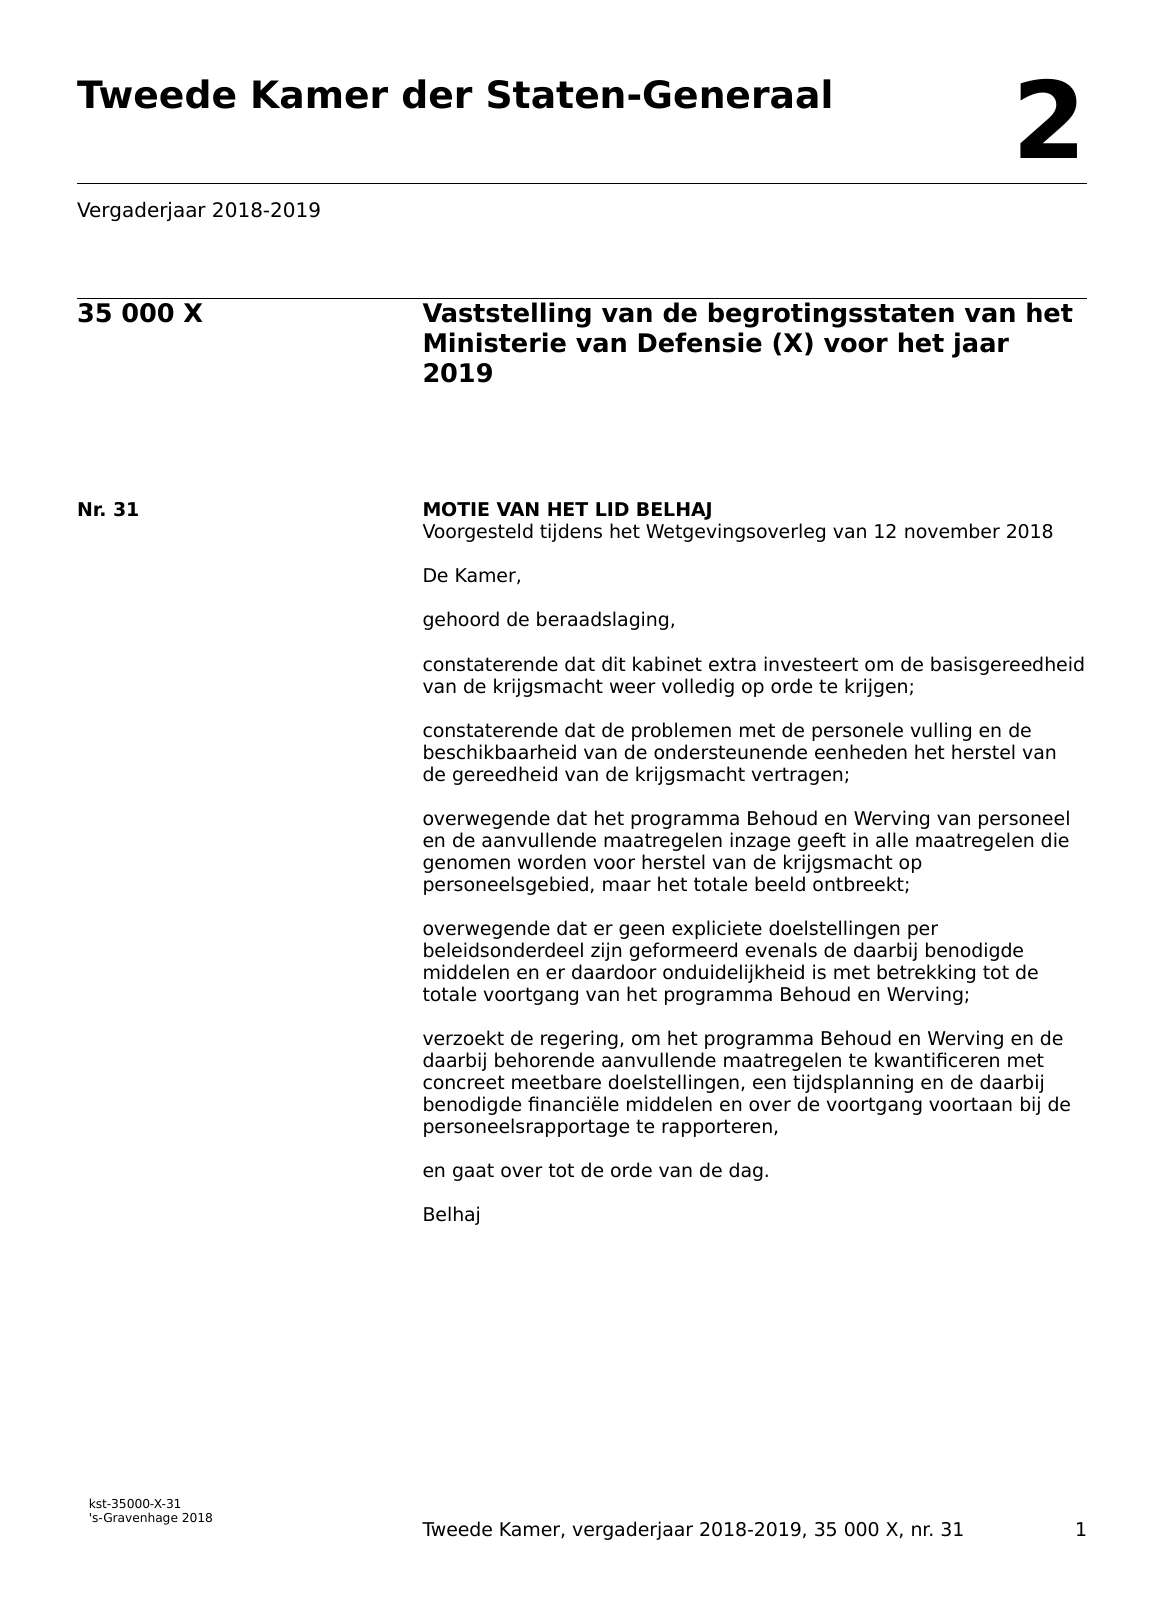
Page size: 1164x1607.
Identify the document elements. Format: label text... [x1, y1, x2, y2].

text constaterende dat dit kabinet extra investeert om de basisgereedheid van de krijgsmacht weer volledig op orde te krijgen; [422, 653, 1087, 697]
text De Kamer, [422, 565, 1087, 587]
text kst-35000-X-31 [88, 1497, 323, 1511]
text Belhaj [422, 1204, 1087, 1226]
text overwegende dat er geen expliciete doelstellingen per beleidsonderdeel zijn geformeerd evenals de daarbij benodigde middelen en er daardoor onduidelijkheid is met betrekking tot de totale voortgang van het programma Behoud en Werving; [422, 918, 1087, 1006]
text verzoekt de regering, om het programma Behoud en Werving en de daarbij behorende aanvullende maatregelen te kwantificeren met concreet meetbare doelstellingen, een tijdsplanning en de daarbij benodigde financiële middelen en over de voortgang voortaan bij de personeelsrapportage te rapporteren, [422, 1028, 1087, 1138]
text 's-Gravenhage 2018 [88, 1511, 323, 1525]
text Voorgesteld tijdens het Wetgevingsoverleg van 12 november 2018 [422, 521, 1087, 543]
subtitle Nr. 31 MOTIE VAN HET LID BELHAJ [77, 499, 1087, 521]
table_header Tweede Kamer der Staten-Generaal [77, 59, 886, 183]
subtitle 35 000 X Vaststelling van de begrotingsstaten van het Ministerie van Defensie (X) voor het jaar 2019 [77, 299, 1087, 388]
text constaterende dat de problemen met de personele vulling en de beschikbaarheid van de ondersteunende eenheden het herstel van de gereedheid van de krijgsmacht vertragen; [422, 720, 1087, 786]
text overwegende dat het programma Behoud en Werving van personeel en de aanvullende maatregelen inzage geeft in alle maatregelen die genomen worden voor herstel van de krijgsmacht op personeelsgebied, maar het totale beeld ontbreekt; [422, 808, 1087, 896]
text en gaat over tot de orde van de dag. [422, 1160, 1087, 1182]
text gehoord de beraadslaging, [422, 609, 1087, 631]
table_header 2 [886, 59, 1087, 183]
table_cell Vergaderjaar 2018-2019 [77, 184, 1087, 298]
